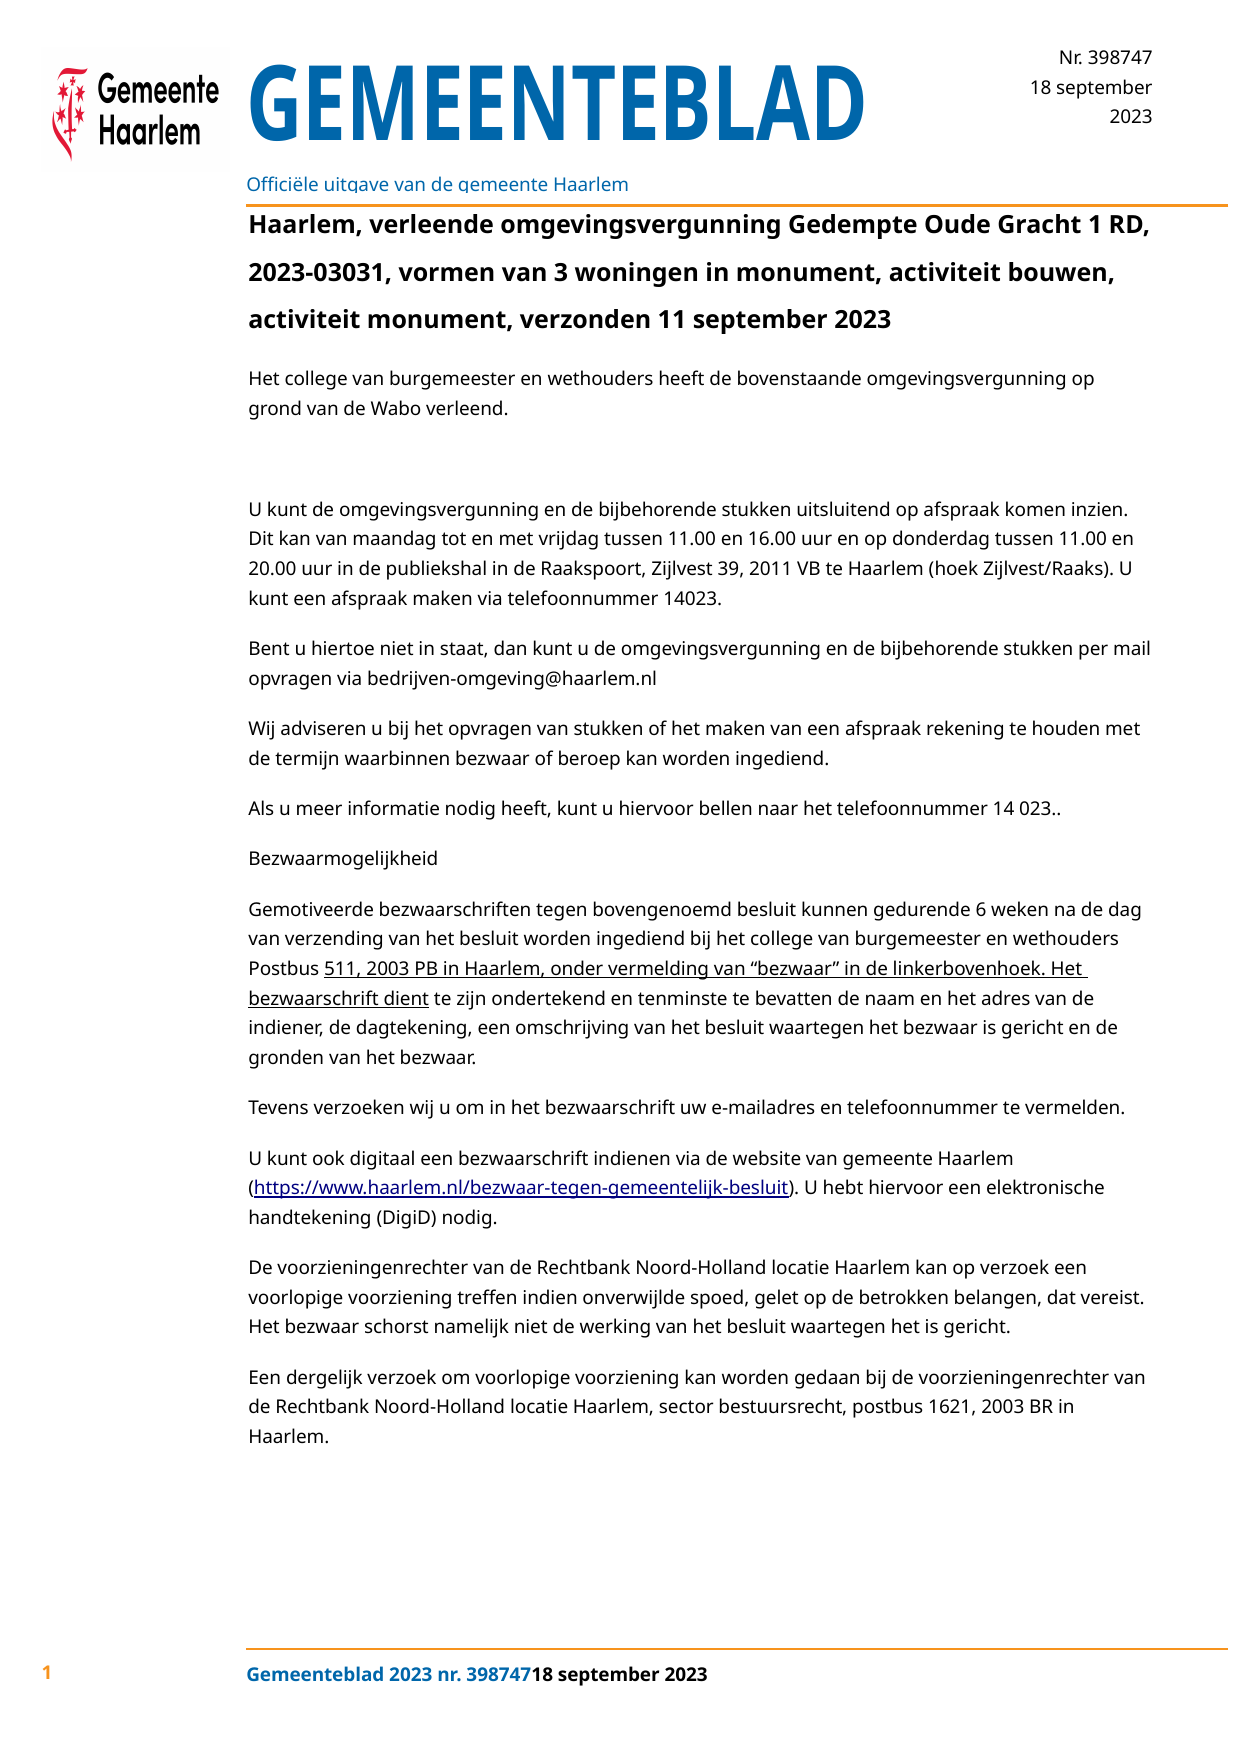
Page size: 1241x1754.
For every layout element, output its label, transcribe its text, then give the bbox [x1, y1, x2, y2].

text Wij adviseren u bij het opvragen van stukken of het maken van een afspraak rekening te houden met de termijn waarbinnen bezwaar of beroep kan worden ingediend. [248, 715, 1152, 770]
text Tevens verzoeken wij u om in het bezwaarschrift uw e-mailadres en telefoonnummer te vermelden. [248, 1094, 1152, 1120]
text Het college van burgemeester en wethouders heeft de bovenstaande omgevingsvergunning op grond van de Wabo verleend. [248, 366, 1152, 421]
text Als u meer informatie nodig heeft, kunt u hiervoor bellen naar het telefoonnummer 14 023.. [248, 795, 1152, 821]
text De voorzieningenrechter van de Rechtbank Noord-Holland locatie Haarlem kan op verzoek een voorlopige voorziening treffen indien onverwijlde spoed, gelet op de betrokken belangen, dat vereist. Het bezwaar schorst namelijk niet de werking van het besluit waartegen het is gericht. [248, 1254, 1152, 1339]
text Een dergelijk verzoek om voorlopige voorziening kan worden gedaan bij de voorzieningenrechter van de Rechtbank Noord-Holland locatie Haarlem, sector bestuursrecht, postbus 1621, 2003 BR in Haarlem. [248, 1364, 1152, 1449]
text Bent u hiertoe niet in staat, dan kunt u de omgevingsvergunning en de bijbehorende stukken per mail opvragen via bedrijven-omgeving@haarlem.nl [248, 635, 1152, 690]
picture [41, 47, 231, 172]
text Haarlem, verleende omgevingsvergunning Gedempte Oude Gracht 1 RD, 2023-03031, vormen van 3 woningen in monument, activiteit bouwen, activiteit monument, verzonden 11 september 2023 [248, 207, 1152, 336]
text U kunt de omgevingsvergunning en de bijbehorende stukken uitsluitend op afspraak komen inzien. Dit kan van maandag tot en met vrijdag tussen 11.00 en 16.00 uur en op donderdag tussen 11.00 en 20.00 uur in de publiekshal in de Raakspoort, Zijlvest 39, 2011 VB te Haarlem (hoek Zijlvest/Raaks). U kunt een afspraak maken via telefoonnummer 14023. [248, 496, 1152, 610]
text Bezwaarmogelijkheid [248, 846, 1152, 871]
text Gemotiveerde bezwaarschriften tegen bovengenoemd besluit kunnen gedurende 6 weken na de dag van verzending van het besluit worden ingediend bij het college van burgemeester en wethouders Postbus 511, 2003 PB in Haarlem, onder vermelding van “bezwaar” in de linkerbovenhoek. Het bezwaarschrift dient te zijn ondertekend en tenminste te bevatten de naam en het adres van de indiener, de dagtekening, een omschrijving van het besluit waartegen het bezwaar is gericht en de gronden van het bezwaar. [248, 896, 1152, 1069]
text U kunt ook digitaal een bezwaarschrift indienen via de website van gemeente Haarlem (https://www.haarlem.nl/bezwaar-tegen-gemeentelijk-besluit). U hebt hiervoor een elektronische handtekening (DigiD) nodig. [248, 1145, 1152, 1229]
